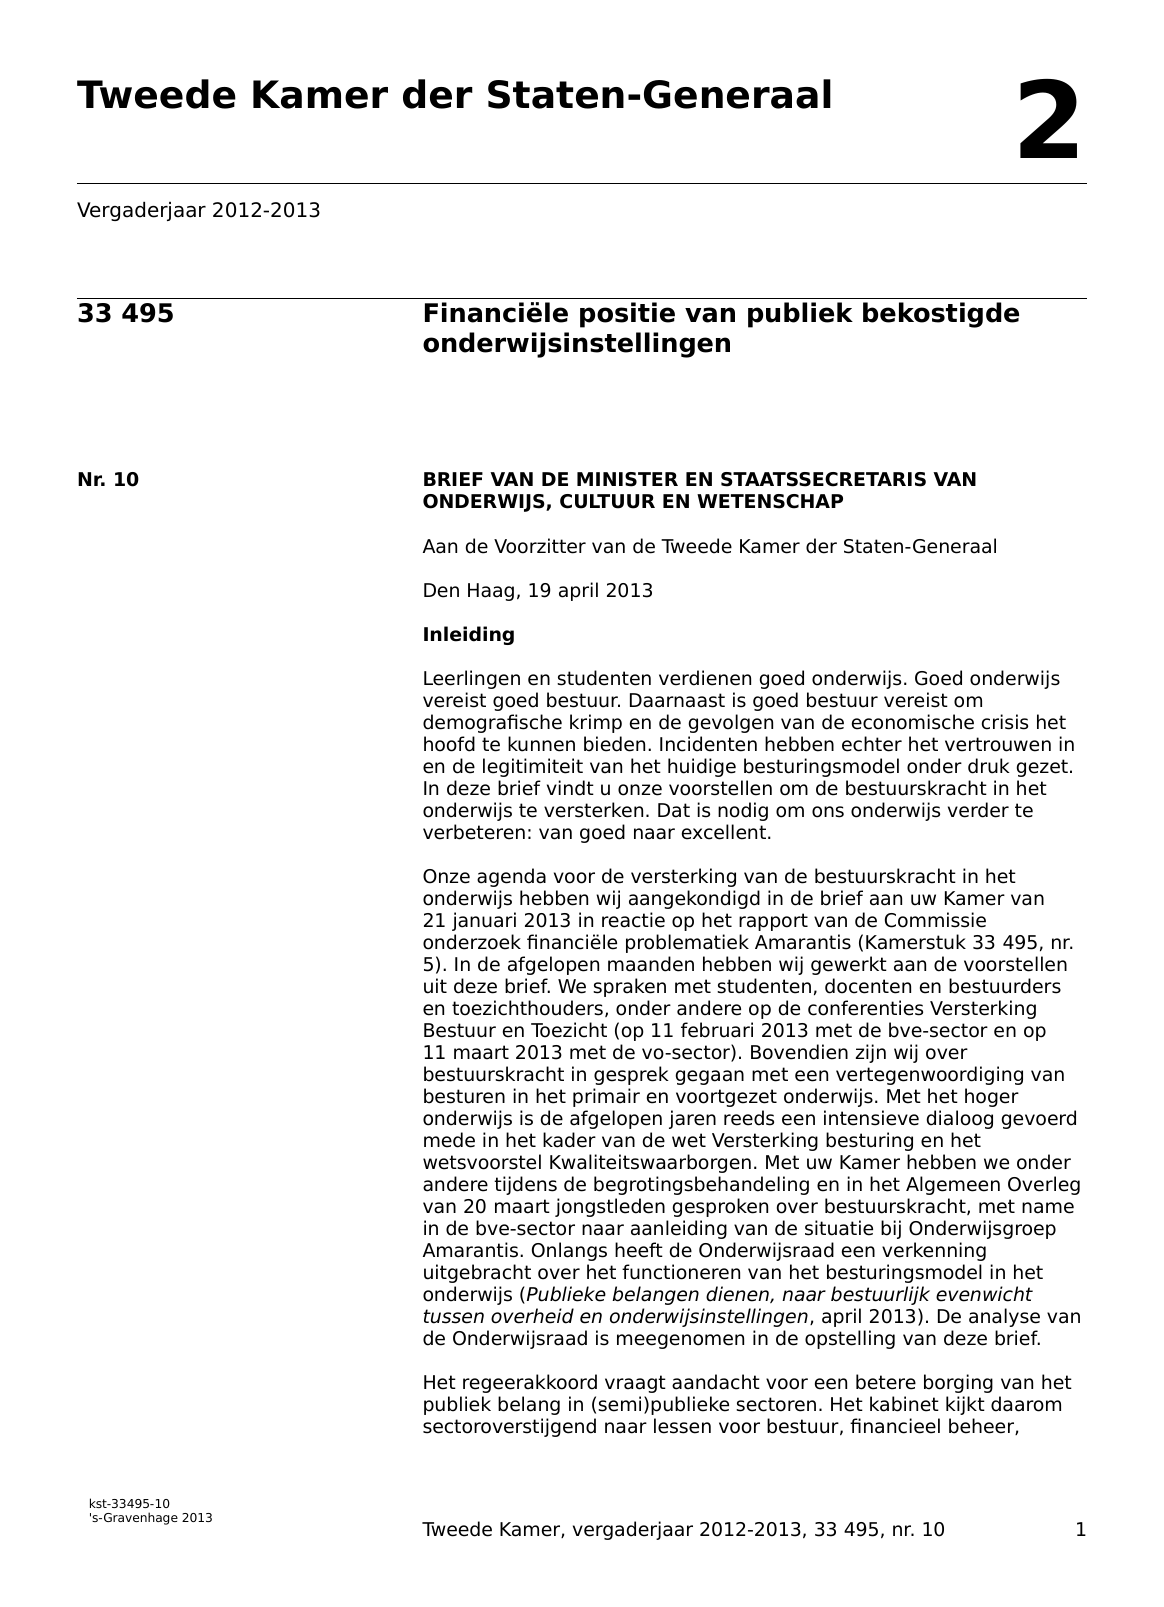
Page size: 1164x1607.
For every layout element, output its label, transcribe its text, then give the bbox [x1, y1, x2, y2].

text kst-33495-10 [88, 1497, 323, 1511]
text Onze agenda voor de versterking van de bestuurskracht in het onderwijs hebben wij aangekondigd in de brief aan uw Kamer van 21 januari 2013 in reactie op het rapport van de Commissie onderzoek financiële problematiek Amarantis (Kamerstuk 33 495, nr. 5). In de afgelopen maanden hebben wij gewerkt aan de voorstellen uit deze brief. We spraken met studenten, docenten en bestuurders en toezichthouders, onder andere op de conferenties Versterking Bestuur en Toezicht (op 11 februari 2013 met de bve-sector en op 11 maart 2013 met de vo-sector). Bovendien zijn wij over bestuurskracht in gesprek gegaan met een vertegenwoordiging van besturen in het primair en voortgezet onderwijs. Met het hoger onderwijs is de afgelopen jaren reeds een intensieve dialoog gevoerd mede in het kader van de wet Versterking besturing en het wetsvoorstel Kwaliteitswaarborgen. Met uw Kamer hebben we onder andere tijdens de begrotingsbehandeling en in het Algemeen Overleg van 20 maart jongstleden gesproken over bestuurskracht, met name in de bve-sector naar aanleiding van de situatie bij Onderwijsgroep Amarantis. Onlangs heeft de Onderwijsraad een verkenning uitgebracht over het functioneren van het besturingsmodel in het onderwijs (Publieke belangen dienen, naar bestuurlijk evenwicht tussen overheid en onderwijsinstellingen, april 2013). De analyse van de Onderwijsraad is meegenomen in de opstelling van deze brief. [422, 866, 1087, 1349]
text Het regeerakkoord vraagt aandacht voor een betere borging van het publiek belang in (semi)publieke sectoren. Het kabinet kijkt daarom sectoroverstijgend naar lessen voor bestuur, financieel beheer, [422, 1372, 1087, 1438]
text 's-Gravenhage 2013 [88, 1511, 323, 1525]
subtitle Nr. 10 BRIEF VAN DE MINISTER EN STAATSSECRETARIS VAN ONDERWIJS, CULTUUR EN WETENSCHAP [77, 469, 1087, 513]
table_cell Vergaderjaar 2012-2013 [77, 184, 1087, 298]
text Leerlingen en studenten verdienen goed onderwijs. Goed onderwijs vereist goed bestuur. Daarnaast is goed bestuur vereist om demografische krimp en de gevolgen van de economische crisis het hoofd te kunnen bieden. Incidenten hebben echter het vertrouwen in en de legitimiteit van het huidige besturingsmodel onder druk gezet. In deze brief vindt u onze voorstellen om de bestuurskracht in het onderwijs te versterken. Dat is nodig om ons onderwijs verder te verbeteren: van goed naar excellent. [422, 668, 1087, 844]
table_header 2 [886, 59, 1087, 183]
subtitle 33 495 Financiële positie van publiek bekostigde onderwijsinstellingen [77, 299, 1087, 358]
text Aan de Voorzitter van de Tweede Kamer der Staten-Generaal [422, 536, 1087, 557]
table_header Tweede Kamer der Staten-Generaal [77, 59, 886, 183]
subtitle Inleiding [422, 624, 1087, 646]
text Den Haag, 19 april 2013 [422, 580, 1087, 602]
